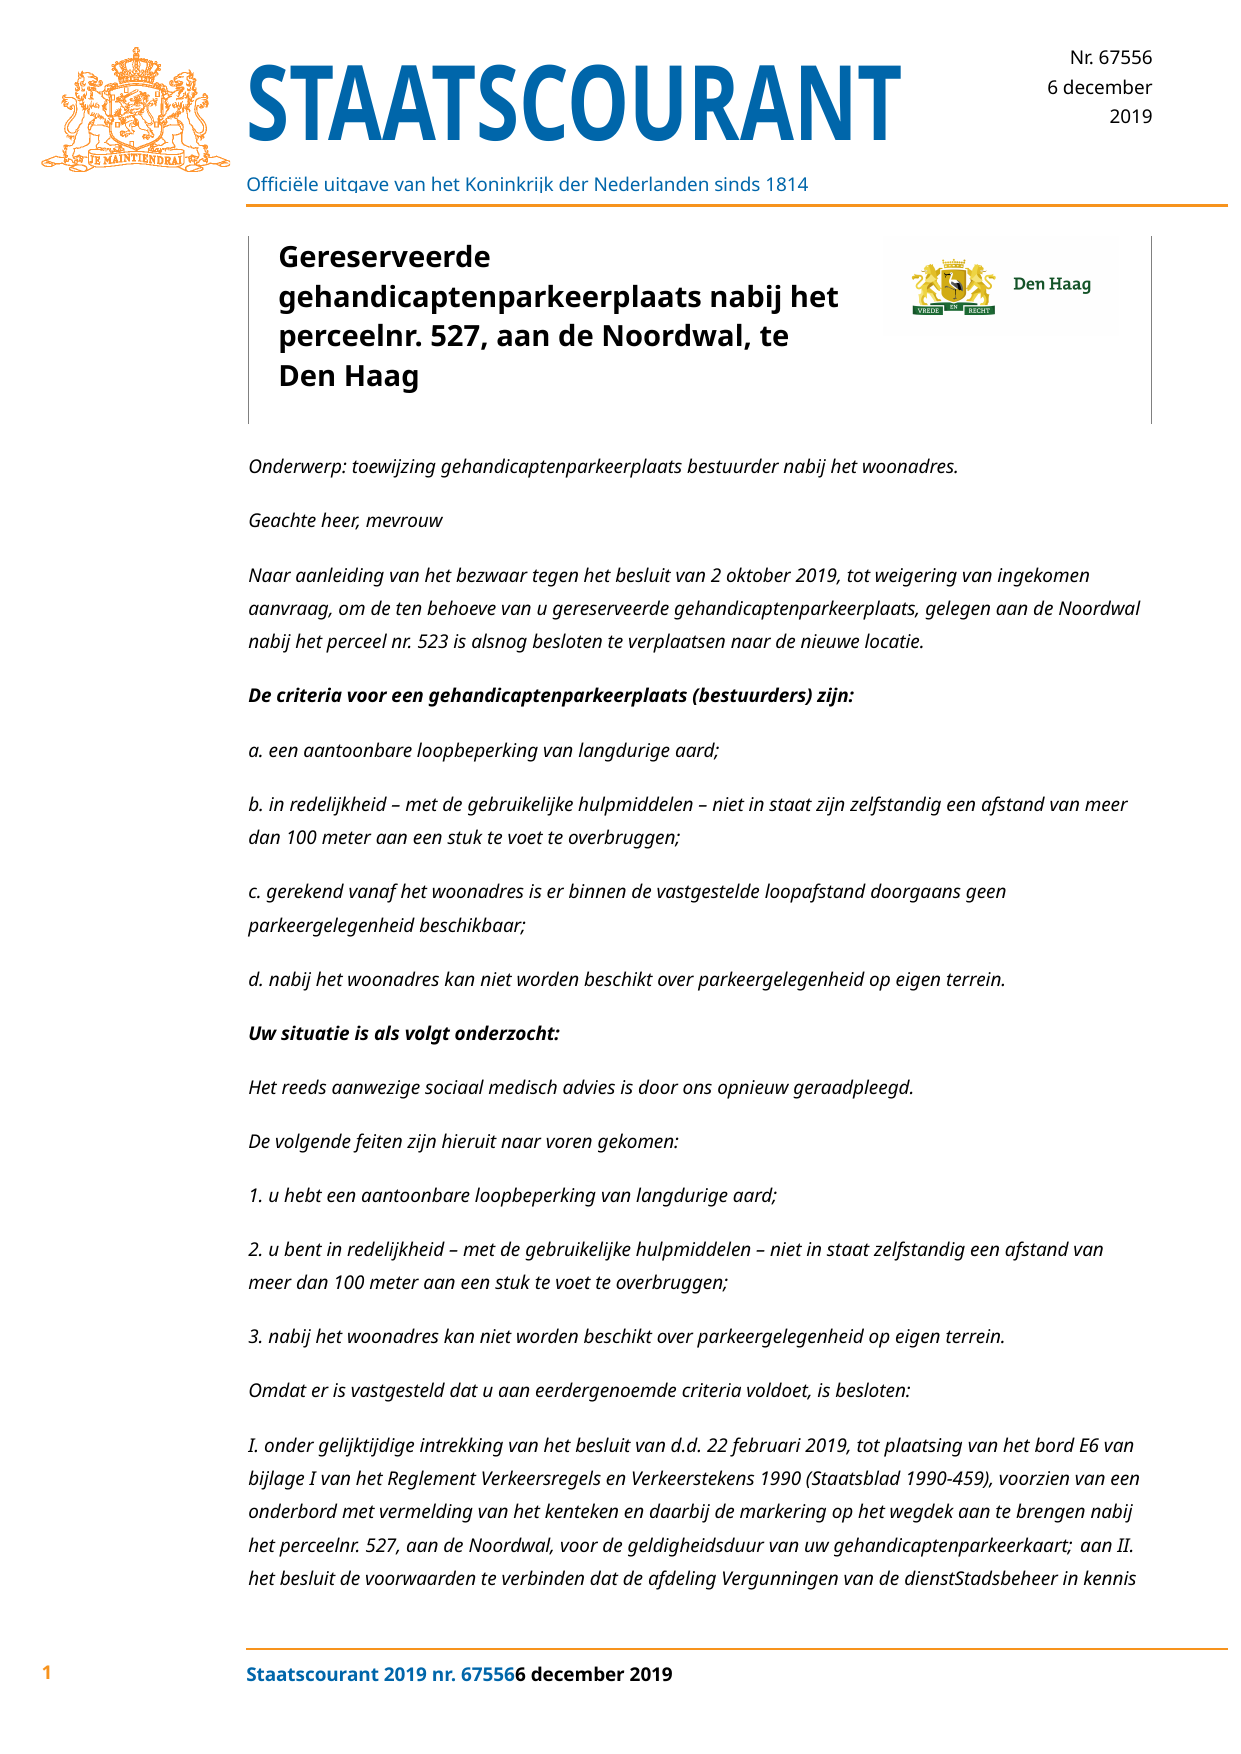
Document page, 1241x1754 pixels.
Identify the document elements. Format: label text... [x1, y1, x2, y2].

text I. onder gelijktijdige intrekking van het besluit van d.d. 22 februari 2019, tot plaatsing van het bord E6 van bijlage I van het Reglement Verkeersregels en Verkeerstekens 1990 (Staatsblad 1990-459), voorzien van een onderbord met vermelding van het kenteken en daarbij de markering op het wegdek aan te brengen nabij het perceelnr. 527, aan de Noordwal, voor de geldigheidsduur van uw gehandicaptenparkeerkaart; aan II. het besluit de voorwaarden te verbinden dat de afdeling Vergunningen van de dienstStadsbeheer in kennis [248, 1432, 1152, 1591]
text De volgende feiten zijn hieruit naar voren gekomen: [248, 1128, 1152, 1154]
text a. een aantoonbare loopbeperking van langdurige aard; [248, 737, 1152, 762]
text Onderwerp: toewijzing gehandicaptenparkeerplaats bestuurder nabij het woonadres. [248, 454, 1152, 479]
text 2. u bent in redelijkheid – met de gebruikelijke hulpmiddelen – niet in staat zelfstandig een afstand van meer dan 100 meter aan een stuk te voet te overbruggen; [248, 1236, 1152, 1295]
text De criteria voor een gehandicaptenparkeerplaats (bestuurders) zijn: [248, 683, 1152, 708]
text b. in redelijkheid – met de gebruikelijke hulpmiddelen – niet in staat zijn zelfstandig een afstand van meer dan 100 meter aan een stuk te voet te overbruggen; [248, 791, 1152, 850]
text Naar aanleiding van het bezwaar tegen het besluit van 2 oktober 2019, tot weigering van ingekomen aanvraag, om de ten behoeve van u gereserveerde gehandicaptenparkeerplaats, gelegen aan de Noordwal nabij het perceel nr. 523 is alsnog besloten te verplaatsen naar de nieuwe locatie. [248, 562, 1152, 654]
text 1. u hebt een aantoonbare loopbeperking van langdurige aard; [248, 1182, 1152, 1208]
picture [882, 236, 1119, 336]
text 3. nabij het woonadres kan niet worden beschikt over parkeergelegenheid op eigen terrein. [248, 1324, 1152, 1349]
text Geachte heer, mevrouw [248, 508, 1152, 533]
table_header Gereserveerde gehandicaptenparkeerplaats nabij het perceelnr. 527, aan de Noordwal, te Den Haag [249, 236, 850, 424]
text c. gerekend vanaf het woonadres is er binnen de vastgestelde loopafstand doorgaans geen parkeergelegenheid beschikbaar; [248, 878, 1152, 937]
text Het reeds aanwezige sociaal medisch advies is door ons opnieuw geraadpleegd. [248, 1074, 1152, 1100]
table_header [850, 236, 1151, 424]
picture [41, 47, 231, 172]
text Uw situatie is als volgt onderzocht: [248, 1020, 1152, 1046]
text Omdat er is vastgesteld dat u aan eerdergenoemde criteria voldoet, is besloten: [248, 1378, 1152, 1403]
text d. nabij het woonadres kan niet worden beschikt over parkeergelegenheid op eigen terrein. [248, 966, 1152, 992]
